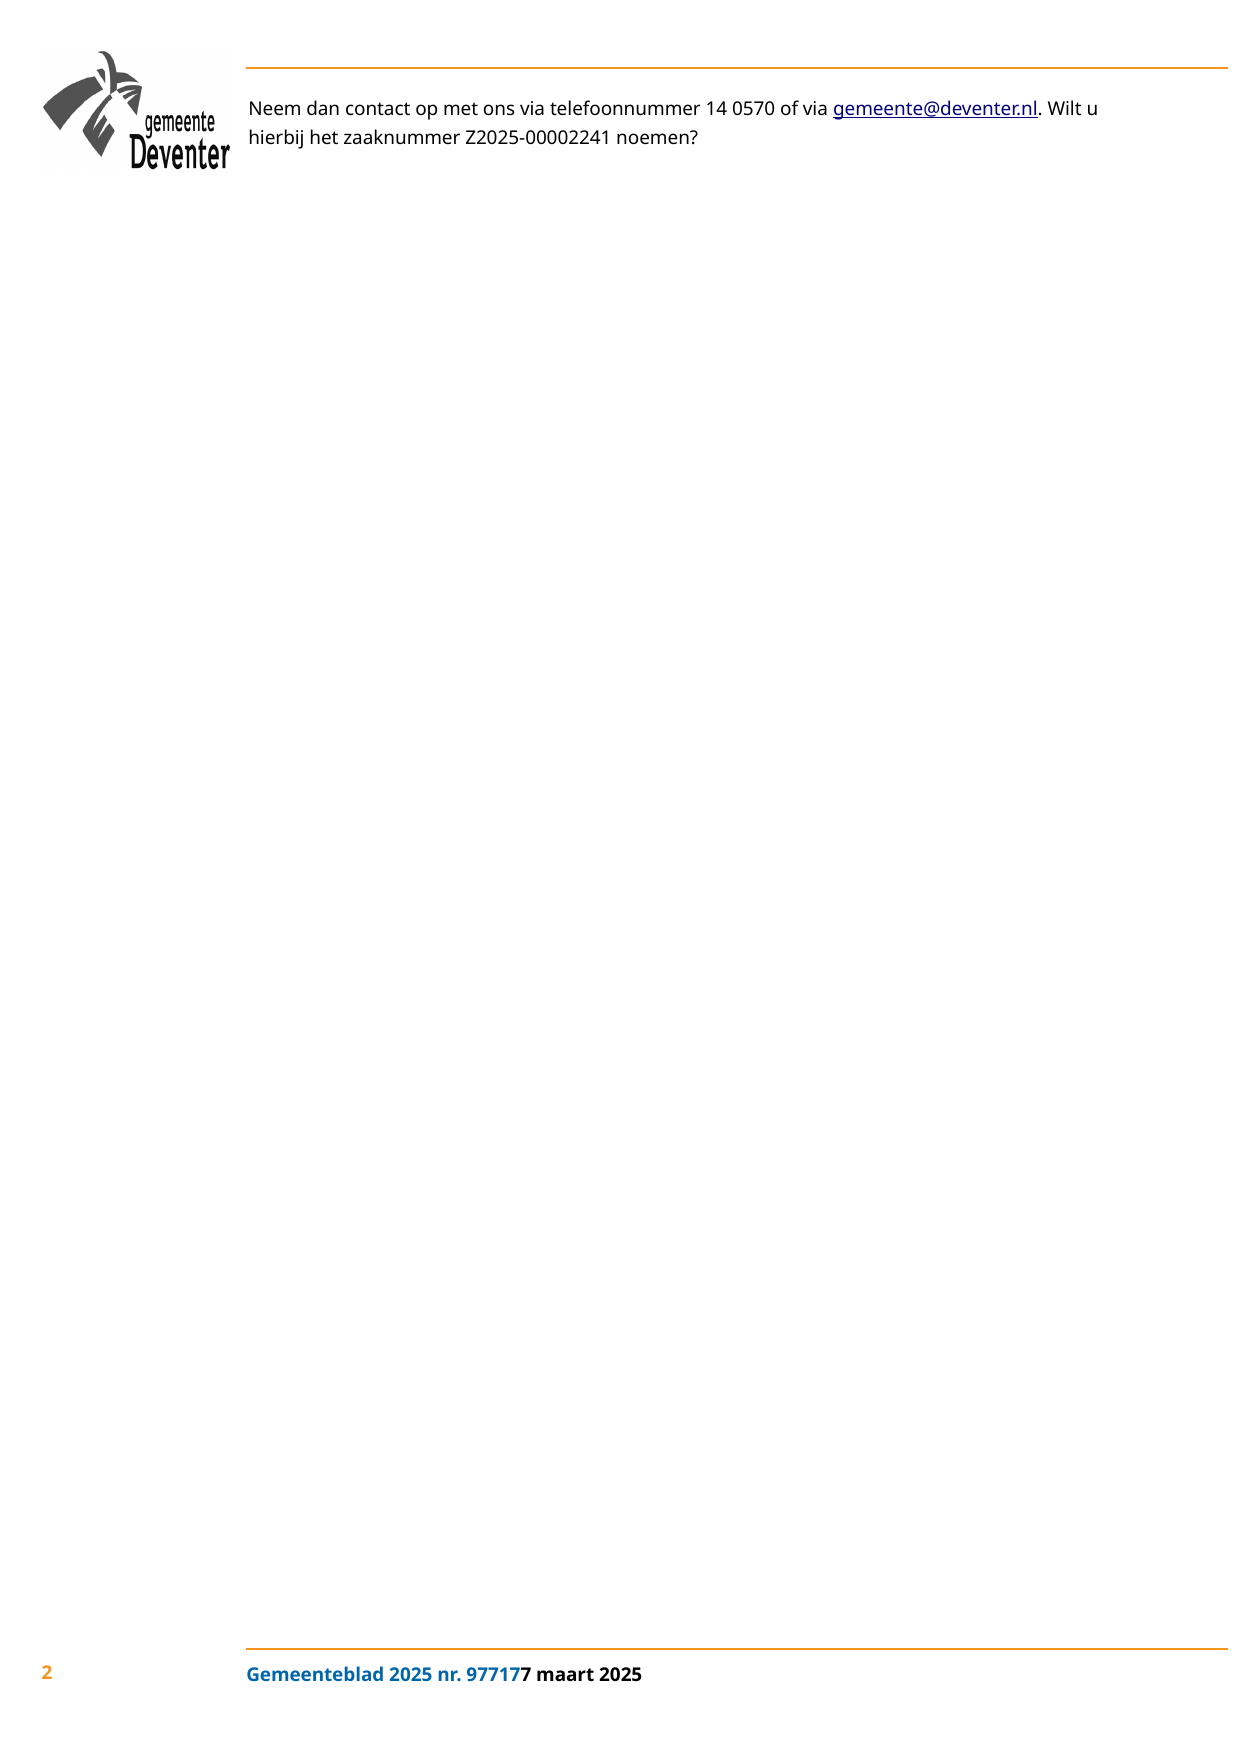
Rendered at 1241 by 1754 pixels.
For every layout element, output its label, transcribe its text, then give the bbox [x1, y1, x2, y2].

text Neem dan contact op met ons via telefoonnummer 14 0570 of via gemeente@deventer.nl. Wilt u hierbij het zaaknummer Z2025-00002241 noemen? [248, 95, 1152, 150]
picture [41, 47, 231, 172]
